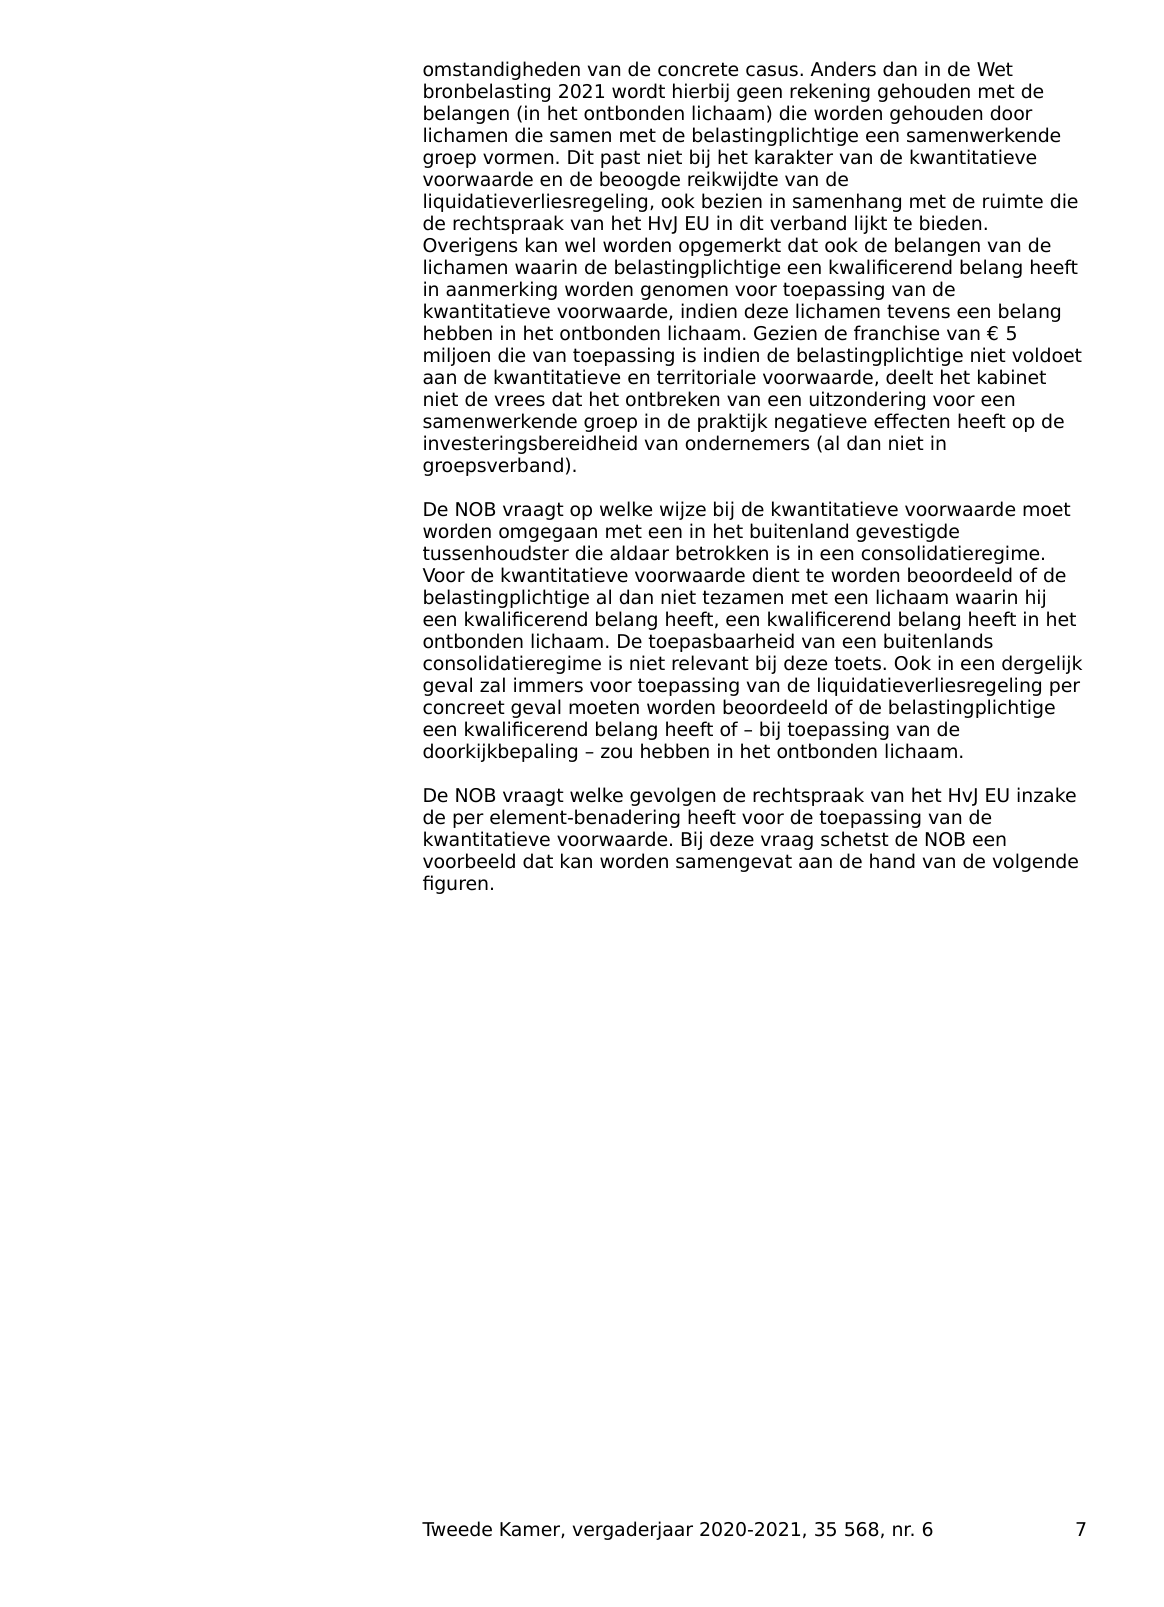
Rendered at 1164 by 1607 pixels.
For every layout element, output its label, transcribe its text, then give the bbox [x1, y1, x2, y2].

text De NOB vraagt welke gevolgen de rechtspraak van het HvJ EU inzake de per element-benadering heeft voor de toepassing van de kwantitatieve voorwaarde. Bij deze vraag schetst de NOB een voorbeeld dat kan worden samengevat aan de hand van de volgende figuren. [422, 785, 1087, 895]
text omstandigheden van de concrete casus. Anders dan in de Wet bronbelasting 2021 wordt hierbij geen rekening gehouden met de belangen (in het ontbonden lichaam) die worden gehouden door lichamen die samen met de belastingplichtige een samenwerkende groep vormen. Dit past niet bij het karakter van de kwantitatieve voorwaarde en de beoogde reikwijdte van de liquidatieverliesregeling, ook bezien in samenhang met de ruimte die de rechtspraak van het HvJ EU in dit verband lijkt te bieden. Overigens kan wel worden opgemerkt dat ook de belangen van de lichamen waarin de belastingplichtige een kwalificerend belang heeft in aanmerking worden genomen voor toepassing van de kwantitatieve voorwaarde, indien deze lichamen tevens een belang hebben in het ontbonden lichaam. Gezien de franchise van € 5 miljoen die van toepassing is indien de belastingplichtige niet voldoet aan de kwantitatieve en territoriale voorwaarde, deelt het kabinet niet de vrees dat het ontbreken van een uitzondering voor een samenwerkende groep in de praktijk negatieve effecten heeft op de investeringsbereidheid van ondernemers (al dan niet in groepsverband). [422, 59, 1087, 477]
text De NOB vraagt op welke wijze bij de kwantitatieve voorwaarde moet worden omgegaan met een in het buitenland gevestigde tussenhoudster die aldaar betrokken is in een consolidatieregime. Voor de kwantitatieve voorwaarde dient te worden beoordeeld of de belastingplichtige al dan niet tezamen met een lichaam waarin hij een kwalificerend belang heeft, een kwalificerend belang heeft in het ontbonden lichaam. De toepasbaarheid van een buitenlands consolidatieregime is niet relevant bij deze toets. Ook in een dergelijk geval zal immers voor toepassing van de liquidatieverliesregeling per concreet geval moeten worden beoordeeld of de belastingplichtige een kwalificerend belang heeft of – bij toepassing van de doorkijkbepaling – zou hebben in het ontbonden lichaam. [422, 499, 1087, 763]
